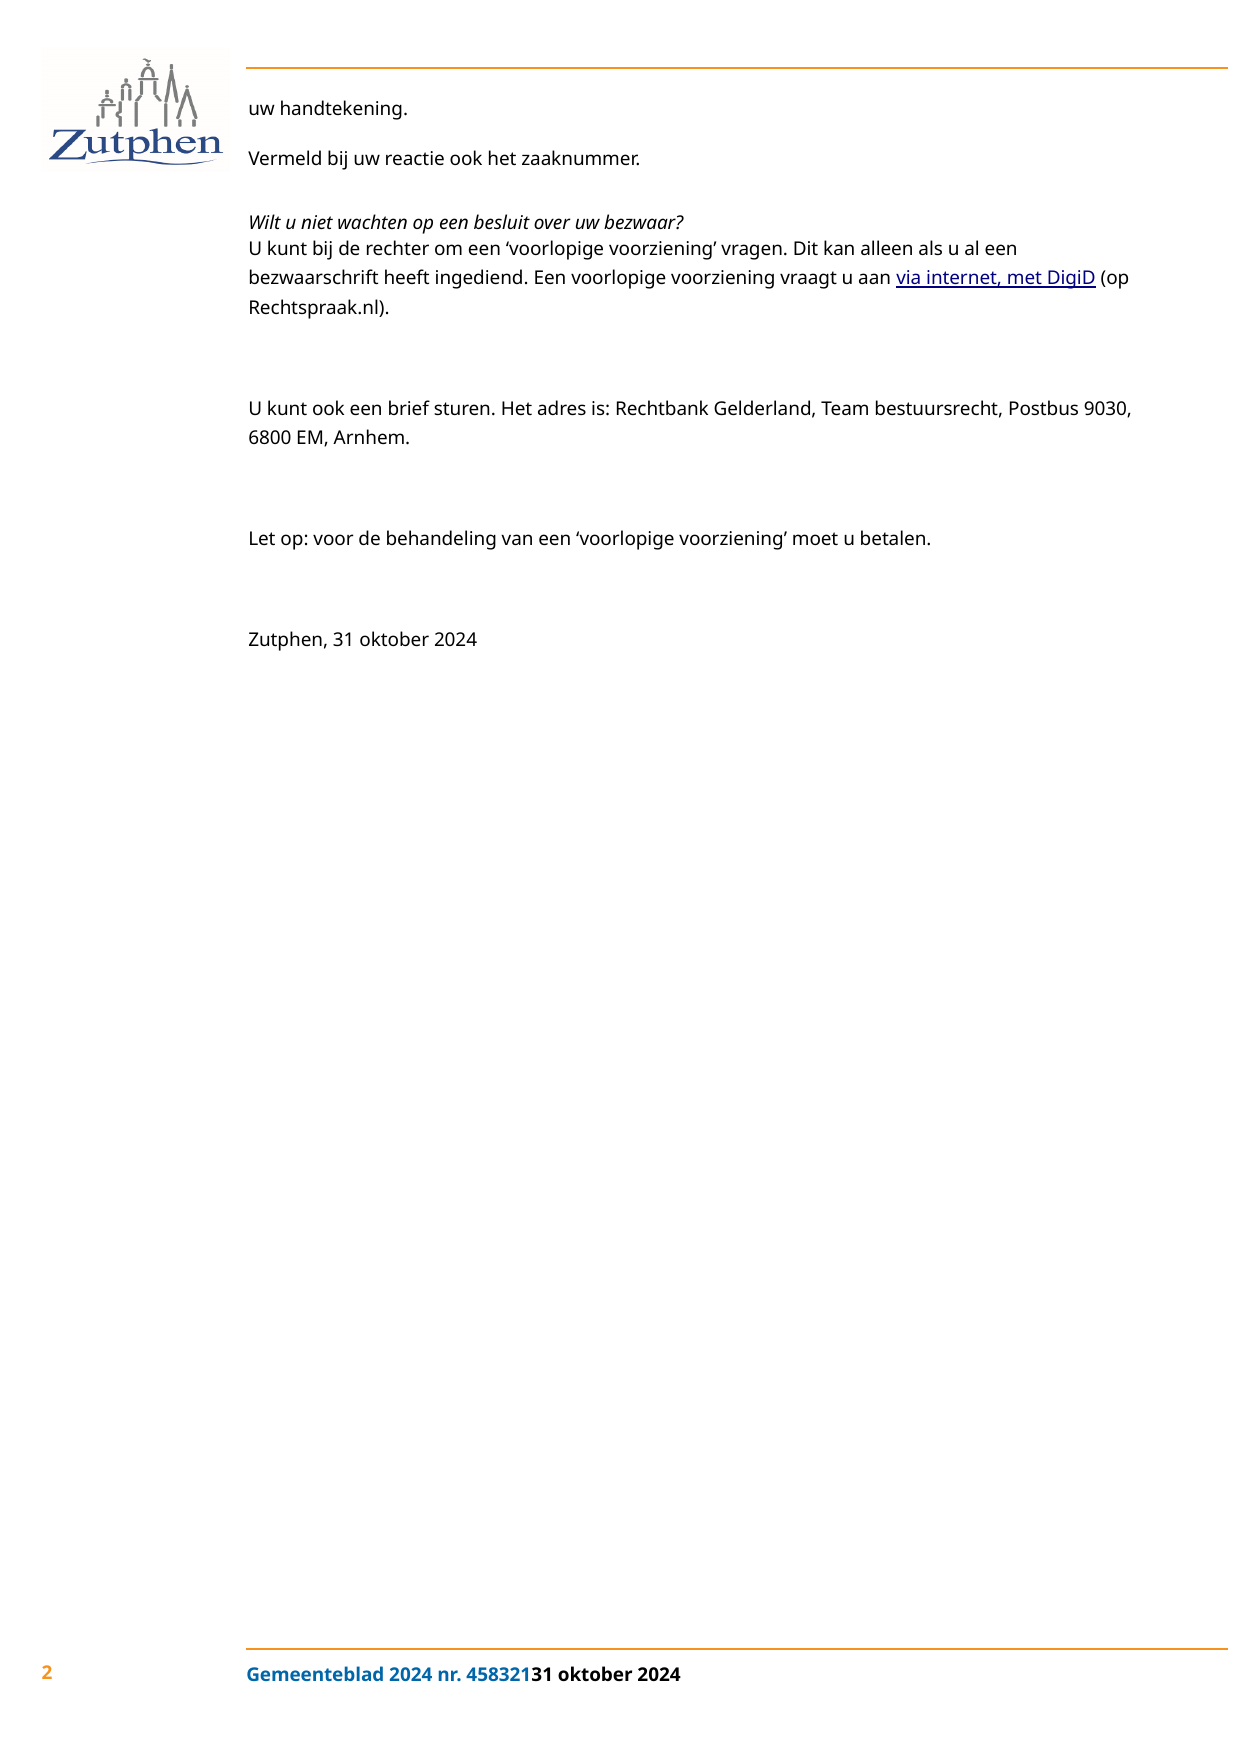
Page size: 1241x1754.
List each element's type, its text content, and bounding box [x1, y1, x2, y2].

text Zutphen, 31 oktober 2024 [248, 626, 1152, 652]
text Wilt u niet wachten op een besluit over uw bezwaar? [248, 209, 1152, 235]
text uw handtekening. [248, 95, 1152, 121]
text Let op: voor de behandeling van een ‘voorlopige voorziening’ moet u betalen. [248, 525, 1152, 551]
text U kunt ook een brief sturen. Het adres is: Rechtbank Gelderland, Team bestuursrecht, Postbus 9030, 6800 EM, Arnhem. [248, 395, 1152, 450]
text Vermeld bij uw reactie ook het zaaknummer. [248, 145, 1152, 171]
picture [41, 47, 231, 172]
text U kunt bij de rechter om een ‘voorlopige voorziening’ vragen. Dit kan alleen als u al een bezwaarschrift heeft ingediend. Een voorlopige voorziening vraagt u aan via internet, met DigiD (op Rechtspraak.nl). [248, 235, 1152, 320]
